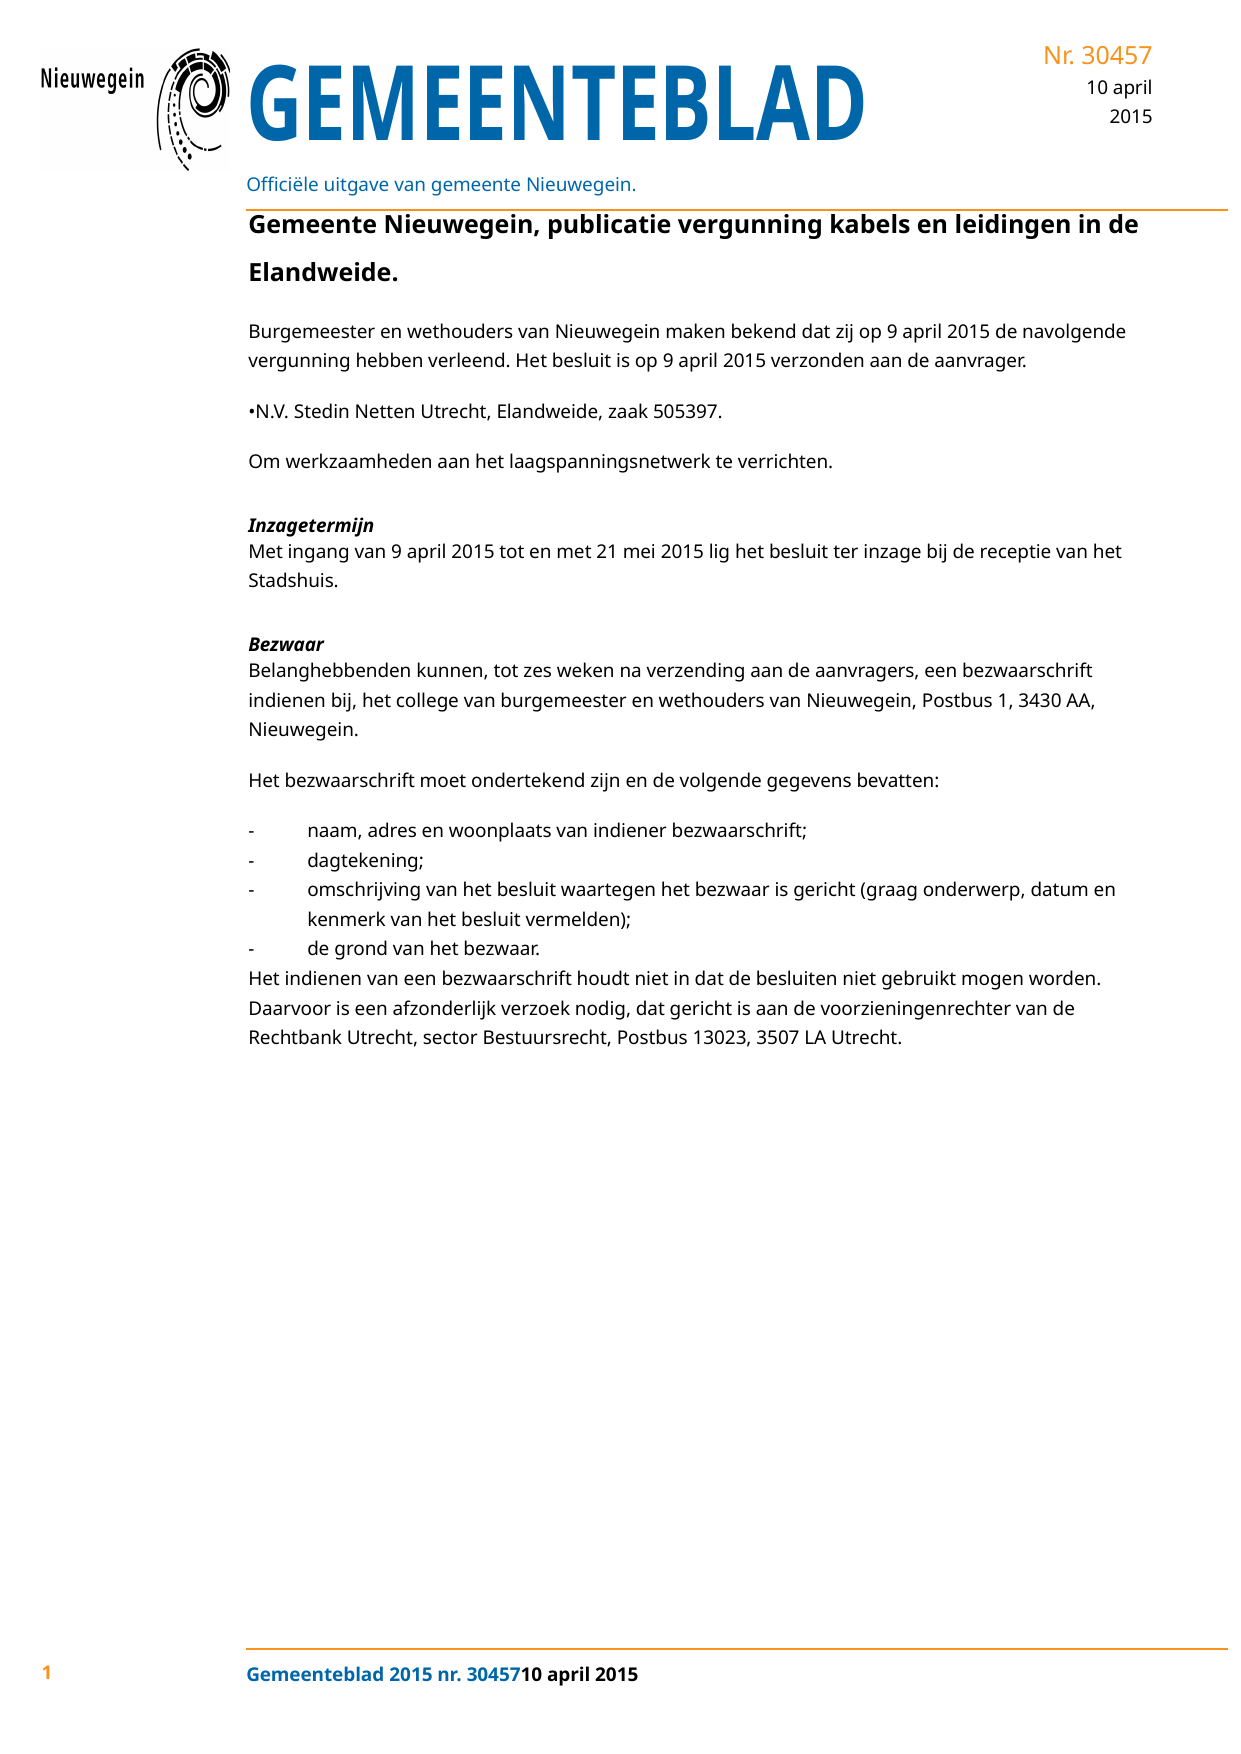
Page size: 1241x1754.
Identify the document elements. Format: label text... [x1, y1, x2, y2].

text Belanghebbenden kunnen, tot zes weken na verzending aan de aanvragers, een bezwaarschrift indienen bij, het college van burgemeester en wethouders van Nieuwegein, Postbus 1, 3430 AA, Nieuwegein. [248, 657, 1152, 742]
text •N.V. Stedin Netten Utrecht, Elandweide, zaak 505397. [248, 398, 1152, 424]
text Inzagetermijn [248, 512, 1152, 538]
list dagtekening; [248, 847, 1152, 873]
text Bezwaar [248, 632, 1152, 657]
text Met ingang van 9 april 2015 tot en met 21 mei 2015 lig het besluit ter inzage bij de receptie van het Stadshuis. [248, 538, 1152, 593]
list omschrijving van het besluit waartegen het bezwaar is gericht (graag onderwerp, datum en kenmerk van het besluit vermelden); [248, 876, 1152, 932]
text Om werkzaamheden aan het laagspanningsnetwerk te verrichten. [248, 448, 1152, 474]
text Het indienen van een bezwaarschrift houdt niet in dat de besluiten niet gebruikt mogen worden. Daarvoor is een afzonderlijk verzoek nodig, dat gericht is aan de voorzieningenrechter van de Rechtbank Utrecht, sector Bestuursrecht, Postbus 13023, 3507 LA Utrecht. [248, 965, 1152, 1050]
picture [41, 47, 231, 172]
list de grond van het bezwaar. [248, 936, 1152, 961]
text Gemeente Nieuwegein, publicatie vergunning kabels en leidingen in de Elandweide. [248, 211, 1152, 288]
text Burgemeester en wethouders van Nieuwegein maken bekend dat zij op 9 april 2015 de navolgende vergunning hebben verleend. Het besluit is op 9 april 2015 verzonden aan de aanvrager. [248, 318, 1152, 373]
list naam, adres en woonplaats van indiener bezwaarschrift; [248, 817, 1152, 843]
text Het bezwaarschrift moet ondertekend zijn en de volgende gegevens bevatten: [248, 767, 1152, 793]
